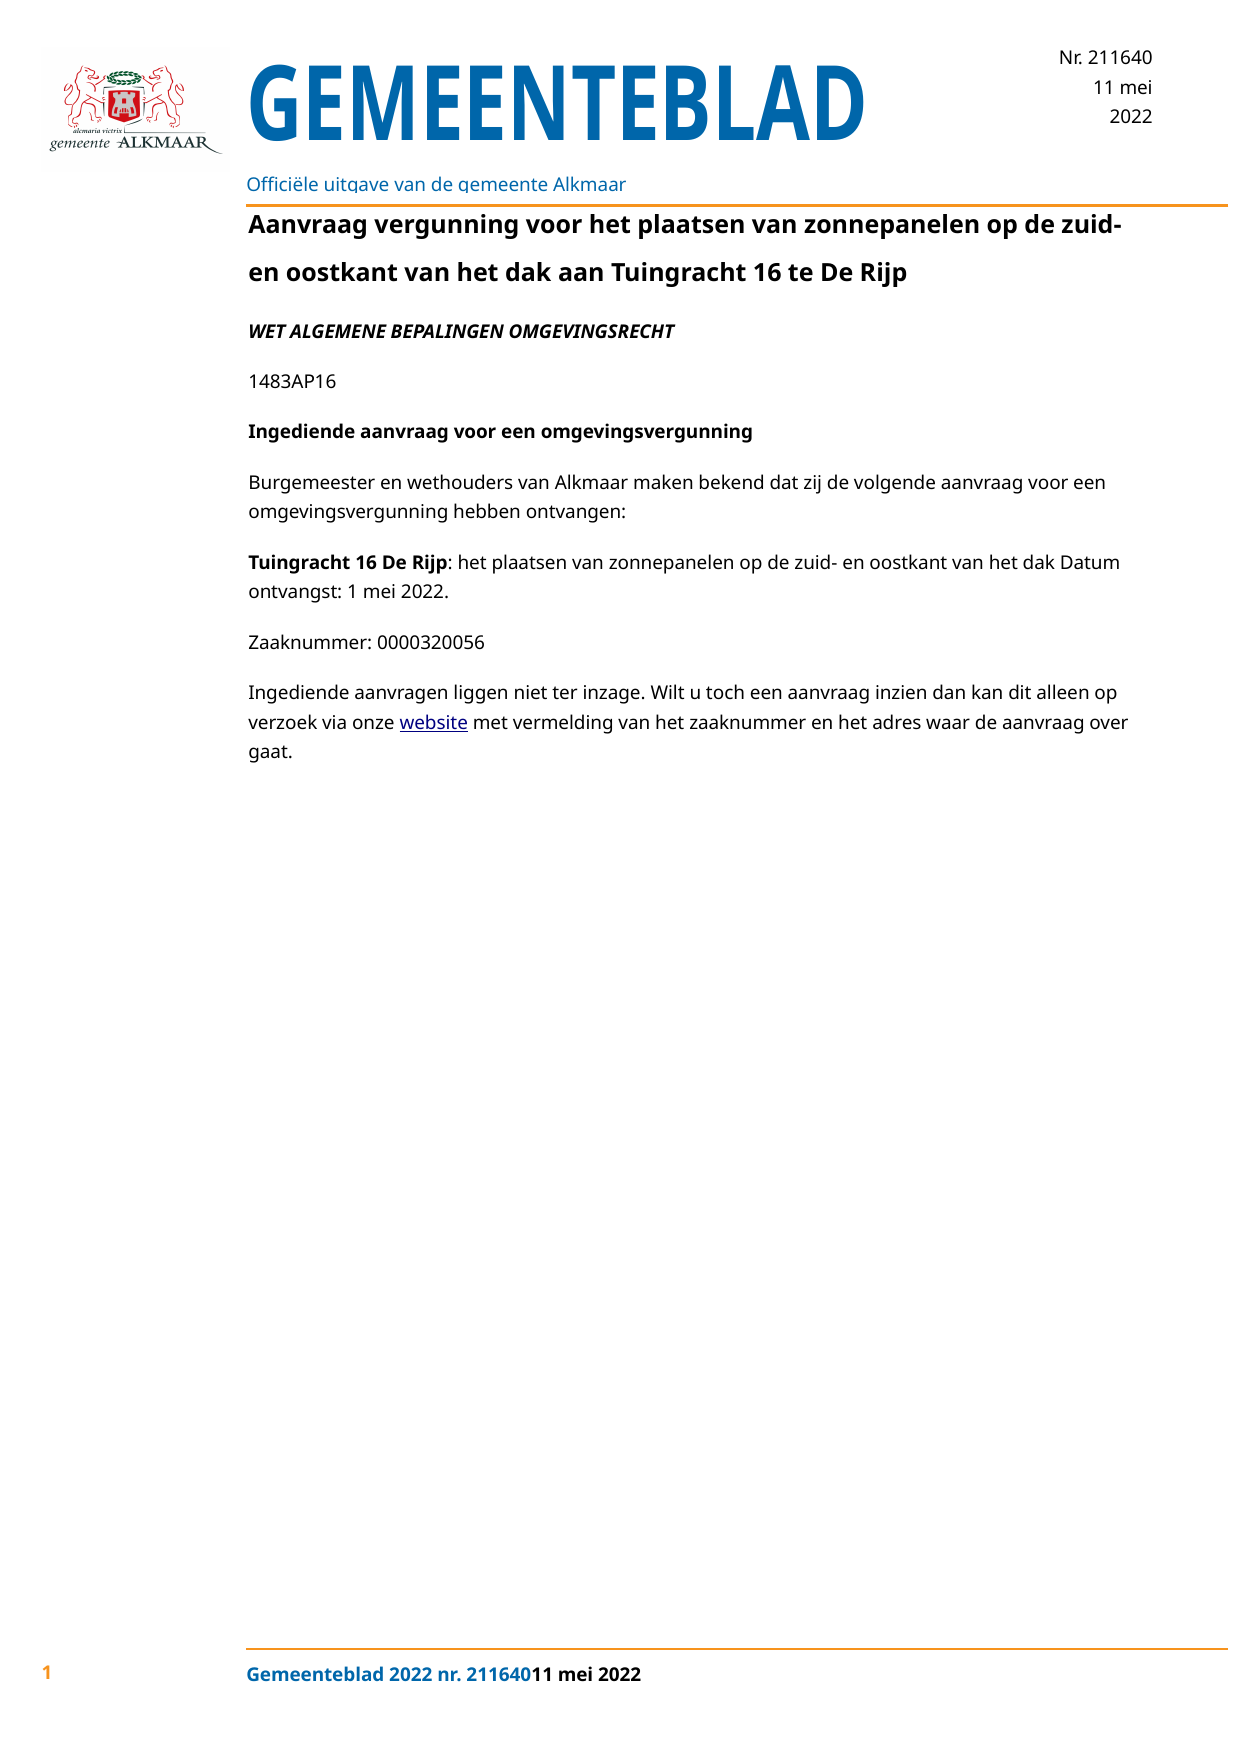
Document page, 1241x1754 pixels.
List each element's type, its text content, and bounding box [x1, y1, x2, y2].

picture [41, 47, 231, 172]
text Aanvraag vergunning voor het plaatsen van zonnepanelen op de zuid- en oostkant van het dak aan Tuingracht 16 te De Rijp [248, 207, 1152, 288]
text Burgemeester en wethouders van Alkmaar maken bekend dat zij de volgende aanvraag voor een omgevingsvergunning hebben ontvangen: [248, 469, 1152, 524]
text Ingediende aanvragen liggen niet ter inzage. Wilt u toch een aanvraag inzien dan kan dit alleen op verzoek via onze website met vermelding van het zaaknummer en het adres waar de aanvraag over gaat. [248, 679, 1152, 764]
text WET ALGEMENE BEPALINGEN OMGEVINGSRECHT [248, 318, 1152, 344]
text Tuingracht 16 De Rijp: het plaatsen van zonnepanelen op de zuid- en oostkant van het dak Datum ontvangst: 1 mei 2022. [248, 549, 1152, 604]
text Zaaknummer: 0000320056 [248, 629, 1152, 655]
text Ingediende aanvraag voor een omgevingsvergunning [248, 419, 1152, 444]
text 1483AP16 [248, 368, 1152, 394]
